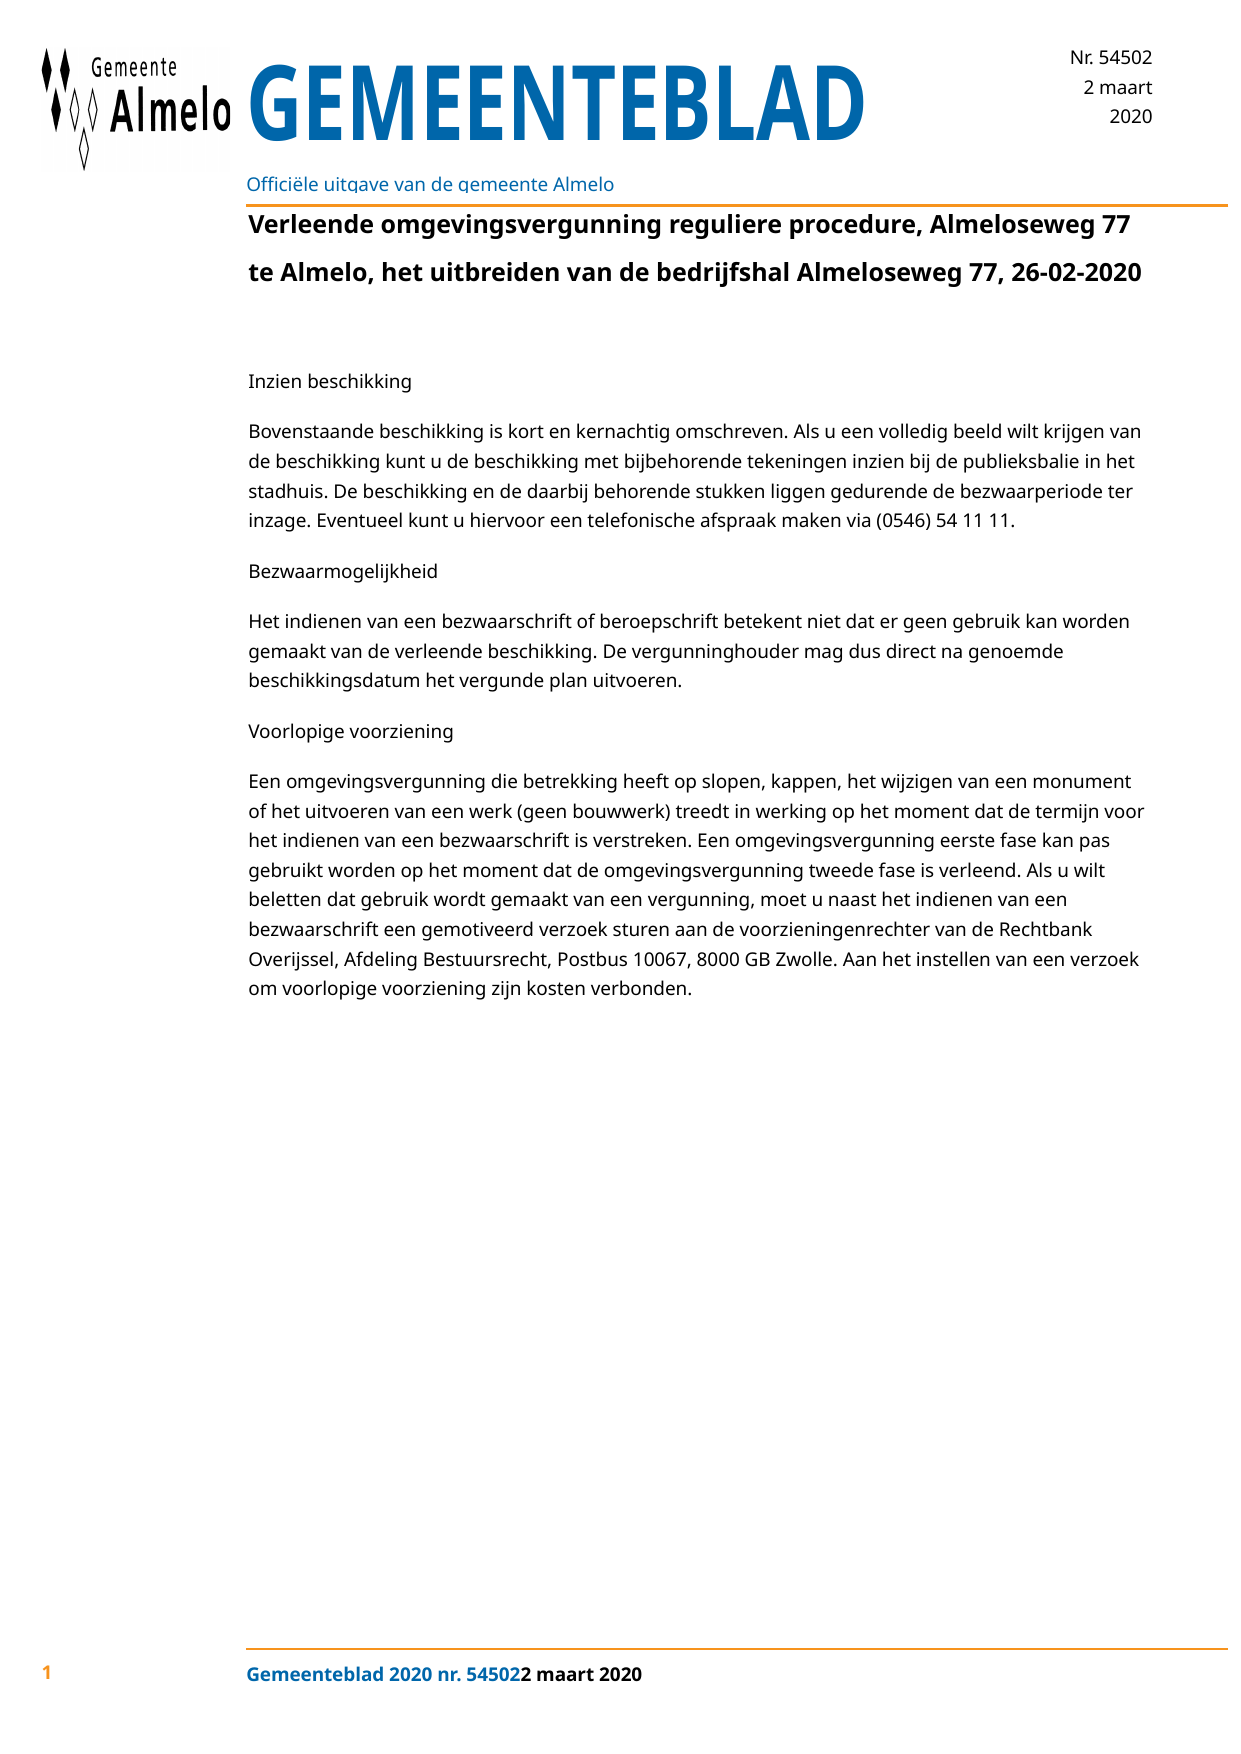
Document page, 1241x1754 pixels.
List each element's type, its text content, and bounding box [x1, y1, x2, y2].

text Bezwaarmogelijkheid [248, 558, 1152, 584]
text Inzien beschikking [248, 368, 1152, 394]
picture [41, 47, 231, 172]
text Het indienen van een bezwaarschrift of beroepschrift betekent niet dat er geen gebruik kan worden gemaakt van de verleende beschikking. De vergunninghouder mag dus direct na genoemde beschikkingsdatum het vergunde plan uitvoeren. [248, 608, 1152, 693]
text Bovenstaande beschikking is kort en kernachtig omschreven. Als u een volledig beeld wilt krijgen van de beschikking kunt u de beschikking met bijbehorende tekeningen inzien bij de publieksbalie in het stadhuis. De beschikking en de daarbij behorende stukken liggen gedurende de bezwaarperiode ter inzage. Eventueel kunt u hiervoor een telefonische afspraak maken via (0546) 54 11 11. [248, 419, 1152, 533]
text Voorlopige voorziening [248, 718, 1152, 744]
text Een omgevingsvergunning die betrekking heeft op slopen, kappen, het wijzigen van een monument of het uitvoeren van een werk (geen bouwwerk) treedt in werking op het moment dat de termijn voor het indienen van een bezwaarschrift is verstreken. Een omgevingsvergunning eerste fase kan pas gebruikt worden op het moment dat de omgevingsvergunning tweede fase is verleend. Als u wilt beletten dat gebruik wordt gemaakt van een vergunning, moet u naast het indienen van een bezwaarschrift een gemotiveerd verzoek sturen aan de voorzieningenrechter van de Rechtbank Overijssel, Afdeling Bestuursrecht, Postbus 10067, 8000 GB Zwolle. Aan het instellen van een verzoek om voorlopige voorziening zijn kosten verbonden. [248, 768, 1152, 1001]
text Verleende omgevingsvergunning reguliere procedure, Almeloseweg 77 te Almelo, het uitbreiden van de bedrijfshal Almeloseweg 77, 26-02-2020 [248, 207, 1152, 288]
